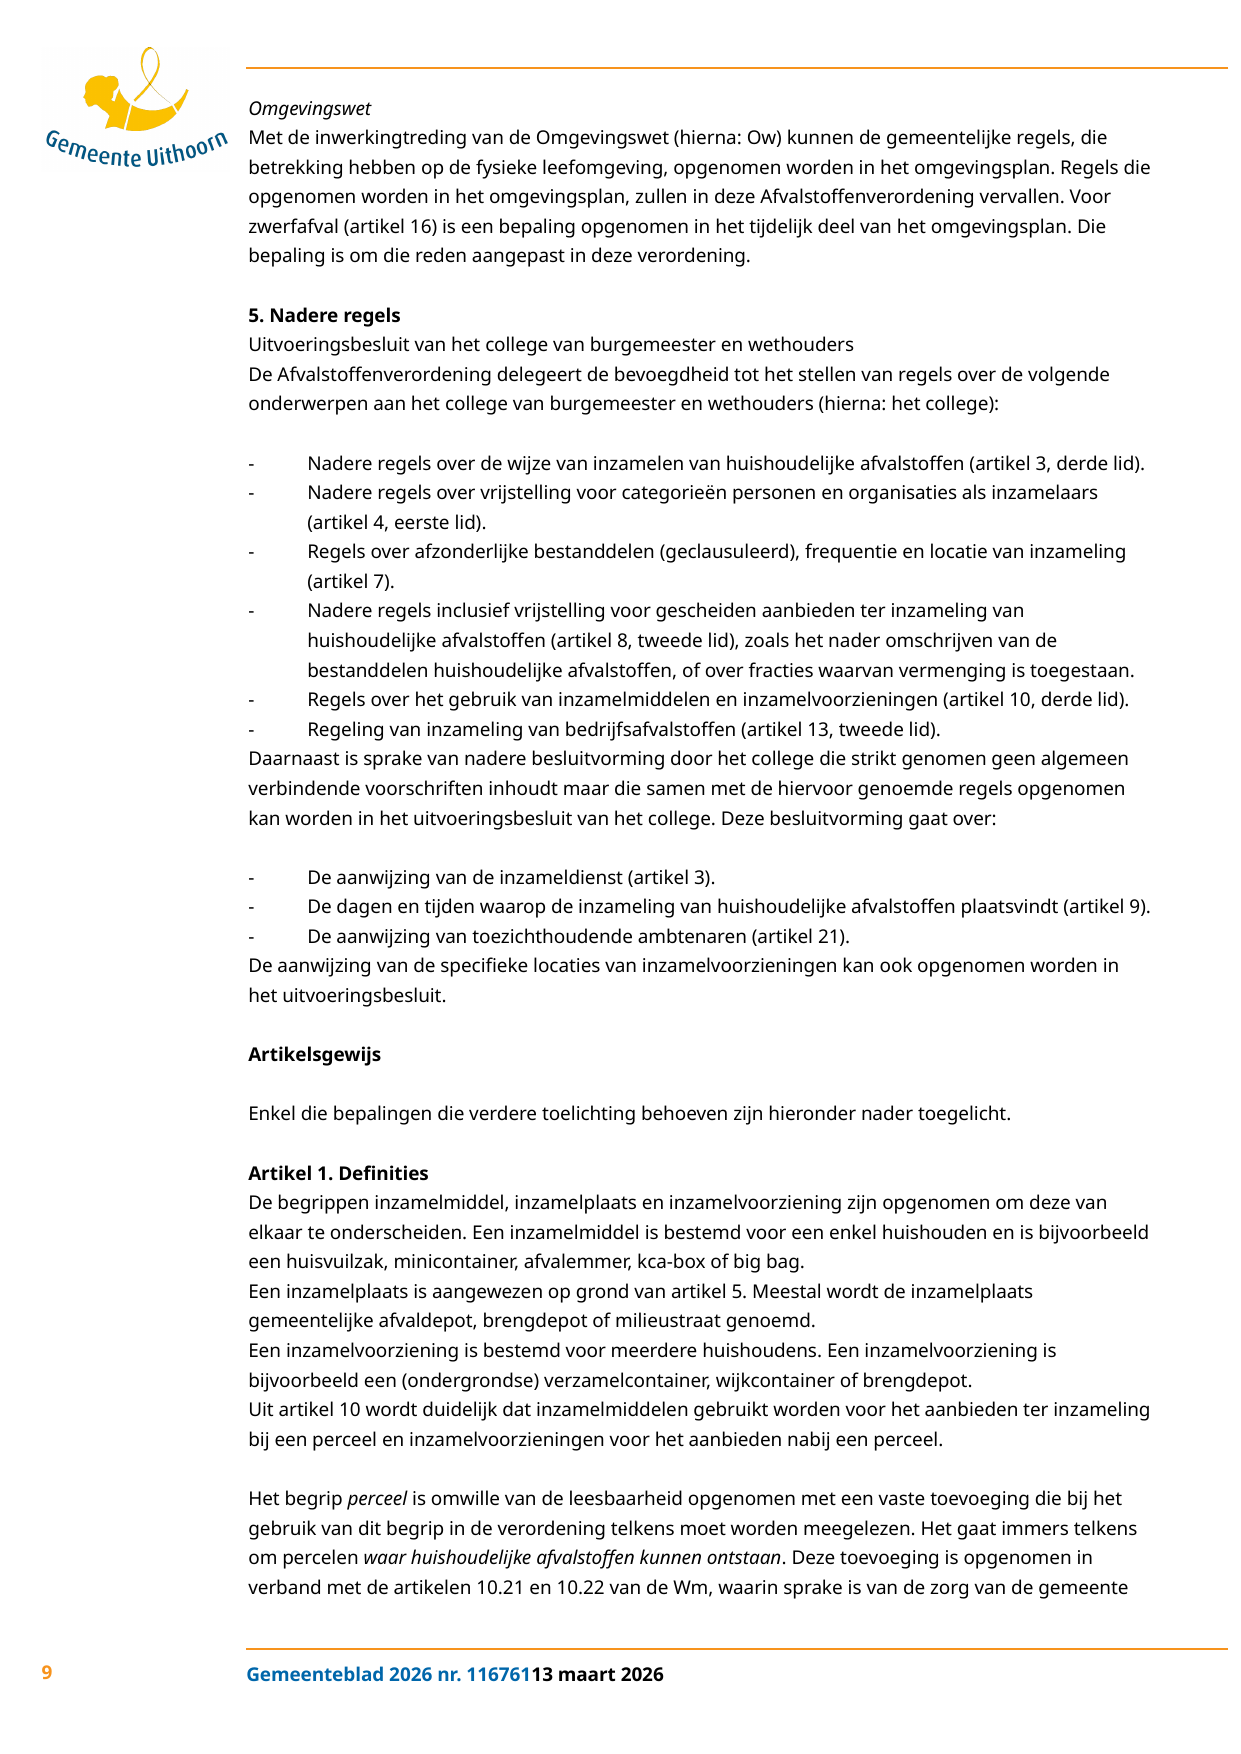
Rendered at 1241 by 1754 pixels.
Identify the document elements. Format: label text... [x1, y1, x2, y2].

text De Afvalstoffenverordening delegeert de bevoegdheid tot het stellen van regels over de volgende onderwerpen aan het college van burgemeester en wethouders (hierna: het college): [248, 361, 1152, 416]
text Omgevingswet [248, 95, 1152, 121]
text De begrippen inzamelmiddel, inzamelplaats en inzamelvoorziening zijn opgenomen om deze van elkaar te onderscheiden. Een inzamelmiddel is bestemd voor een enkel huishouden en is bijvoorbeeld een huisvuilzak, minicontainer, afvalemmer, kca-box of big bag. [248, 1189, 1152, 1274]
text Met de inwerkingtreding van de Omgevingswet (hierna: Ow) kunnen de gemeentelijke regels, die betrekking hebben op de fysieke leefomgeving, opgenomen worden in het omgevingsplan. Regels die opgenomen worden in het omgevingsplan, zullen in deze Afvalstoffenverordening vervallen. Voor zwerfafval (artikel 16) is een bepaling opgenomen in het tijdelijk deel van het omgevingsplan. Die bepaling is om die reden aangepast in deze verordening. [248, 124, 1152, 268]
text Artikelsgewijs [248, 1041, 1152, 1067]
list Regels over het gebruik van inzamelmiddelen en inzamelvoorzieningen (artikel 10, derde lid). [248, 686, 1152, 712]
text Artikel 1. Definities [248, 1160, 1152, 1186]
list Regels over afzonderlijke bestanddelen (geclausuleerd), frequentie en locatie van inzameling (artikel 7). [248, 538, 1152, 594]
text 5. Nadere regels [248, 302, 1152, 328]
list De aanwijzing van toezichthoudende ambtenaren (artikel 21). [248, 923, 1152, 949]
list Nadere regels inclusief vrijstelling voor gescheiden aanbieden ter inzameling van huishoudelijke afvalstoffen (artikel 8, tweede lid), zoals het nader omschrijven van de bestanddelen huishoudelijke afvalstoffen, of over fracties waarvan vermenging is toegestaan. [248, 598, 1152, 683]
text Het begrip perceel is omwille van de leesbaarheid opgenomen met een vaste toevoeging die bij het gebruik van dit begrip in de verordening telkens moet worden meegelezen. Het gaat immers telkens om percelen waar huishoudelijke afvalstoffen kunnen ontstaan. Deze toevoeging is opgenomen in verband met de artikelen 10.21 en 10.22 van de Wm, waarin sprake is van de zorg van de gemeente [248, 1485, 1152, 1600]
list Nadere regels over de wijze van inzamelen van huishoudelijke afvalstoffen (artikel 3, derde lid). [248, 450, 1152, 476]
text Uit artikel 10 wordt duidelijk dat inzamelmiddelen gebruikt worden voor het aanbieden ter inzameling bij een perceel en inzamelvoorzieningen voor het aanbieden nabij een perceel. [248, 1396, 1152, 1452]
text Enkel die bepalingen die verdere toelichting behoeven zijn hieronder nader toegelicht. [248, 1101, 1152, 1126]
picture [41, 47, 231, 172]
text Een inzamelplaats is aangewezen op grond van artikel 5. Meestal wordt de inzamelplaats gemeentelijke afvaldepot, brengdepot of milieustraat genoemd. [248, 1278, 1152, 1333]
list De dagen en tijden waarop de inzameling van huishoudelijke afvalstoffen plaatsvindt (artikel 9). [248, 893, 1152, 919]
list Regeling van inzameling van bedrijfsafvalstoffen (artikel 13, tweede lid). [248, 716, 1152, 742]
text De aanwijzing van de specifieke locaties van inzamelvoorzieningen kan ook opgenomen worden in het uitvoeringsbesluit. [248, 953, 1152, 1008]
list De aanwijzing van de inzameldienst (artikel 3). [248, 864, 1152, 890]
text Daarnaast is sprake van nadere besluitvorming door het college die strikt genomen geen algemeen verbindende voorschriften inhoudt maar die samen met de hiervoor genoemde regels opgenomen kan worden in het uitvoeringsbesluit van het college. Deze besluitvorming gaat over: [248, 746, 1152, 831]
text Uitvoeringsbesluit van het college van burgemeester en wethouders [248, 331, 1152, 357]
list Nadere regels over vrijstelling voor categorieën personen en organisaties als inzamelaars (artikel 4, eerste lid). [248, 479, 1152, 535]
text Een inzamelvoorziening is bestemd voor meerdere huishoudens. Een inzamelvoorziening is bijvoorbeeld een (ondergrondse) verzamelcontainer, wijkcontainer of brengdepot. [248, 1337, 1152, 1393]
